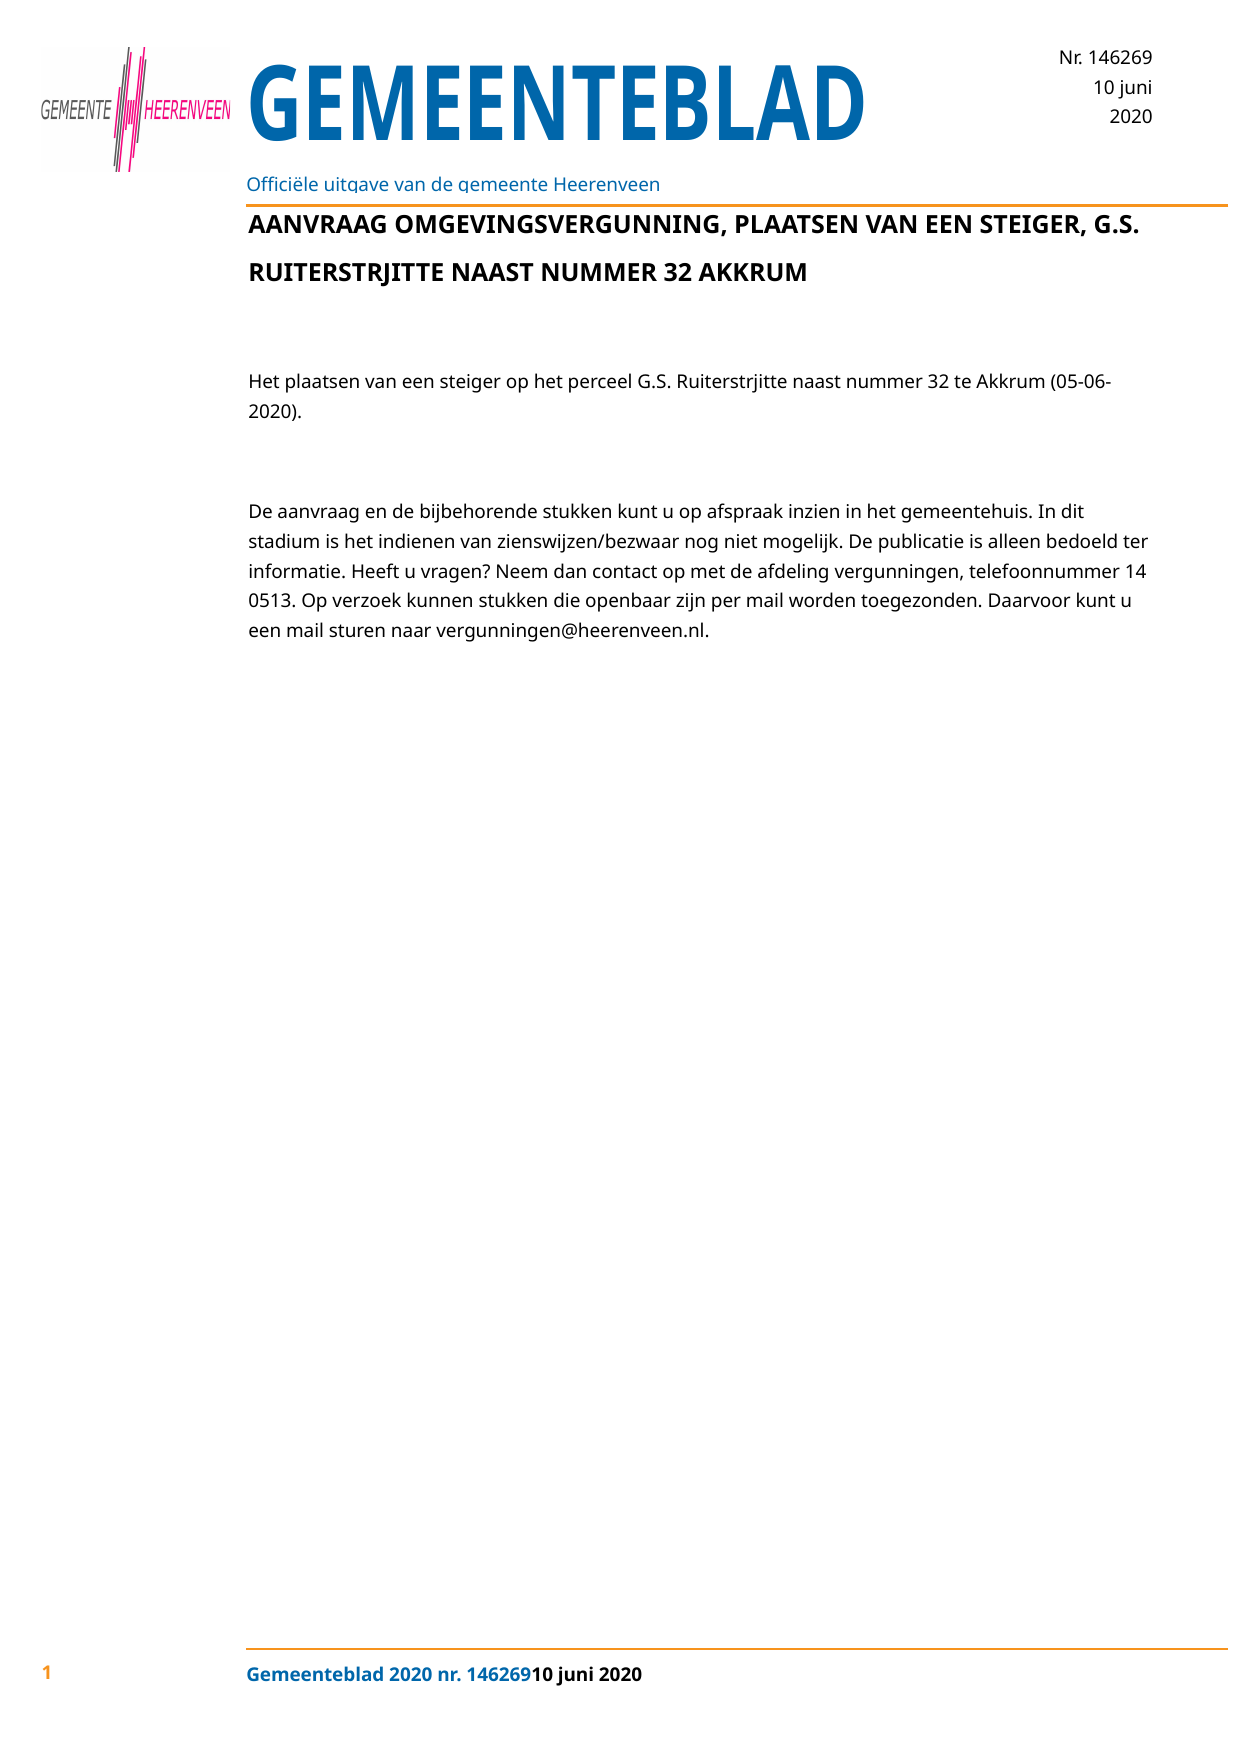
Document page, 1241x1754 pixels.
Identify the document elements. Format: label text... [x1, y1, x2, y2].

text De aanvraag en de bijbehorende stukken kunt u op afspraak inzien in het gemeentehuis. In dit stadium is het indienen van zienswijzen/bezwaar nog niet mogelijk. De publicatie is alleen bedoeld ter informatie. Heeft u vragen? Neem dan contact op met de afdeling vergunningen, telefoonnummer 14 0513. Op verzoek kunnen stukken die openbaar zijn per mail worden toegezonden. Daarvoor kunt u een mail sturen naar vergunningen@heerenveen.nl. [248, 499, 1152, 643]
text AANVRAAG OMGEVINGSVERGUNNING, PLAATSEN VAN EEN STEIGER, G.S. RUITERSTRJITTE NAAST NUMMER 32 AKKRUM [248, 207, 1152, 288]
text Het plaatsen van een steiger op het perceel G.S. Ruiterstrjitte naast nummer 32 te Akkrum (05-06-2020). [248, 368, 1152, 424]
picture [41, 47, 231, 172]
